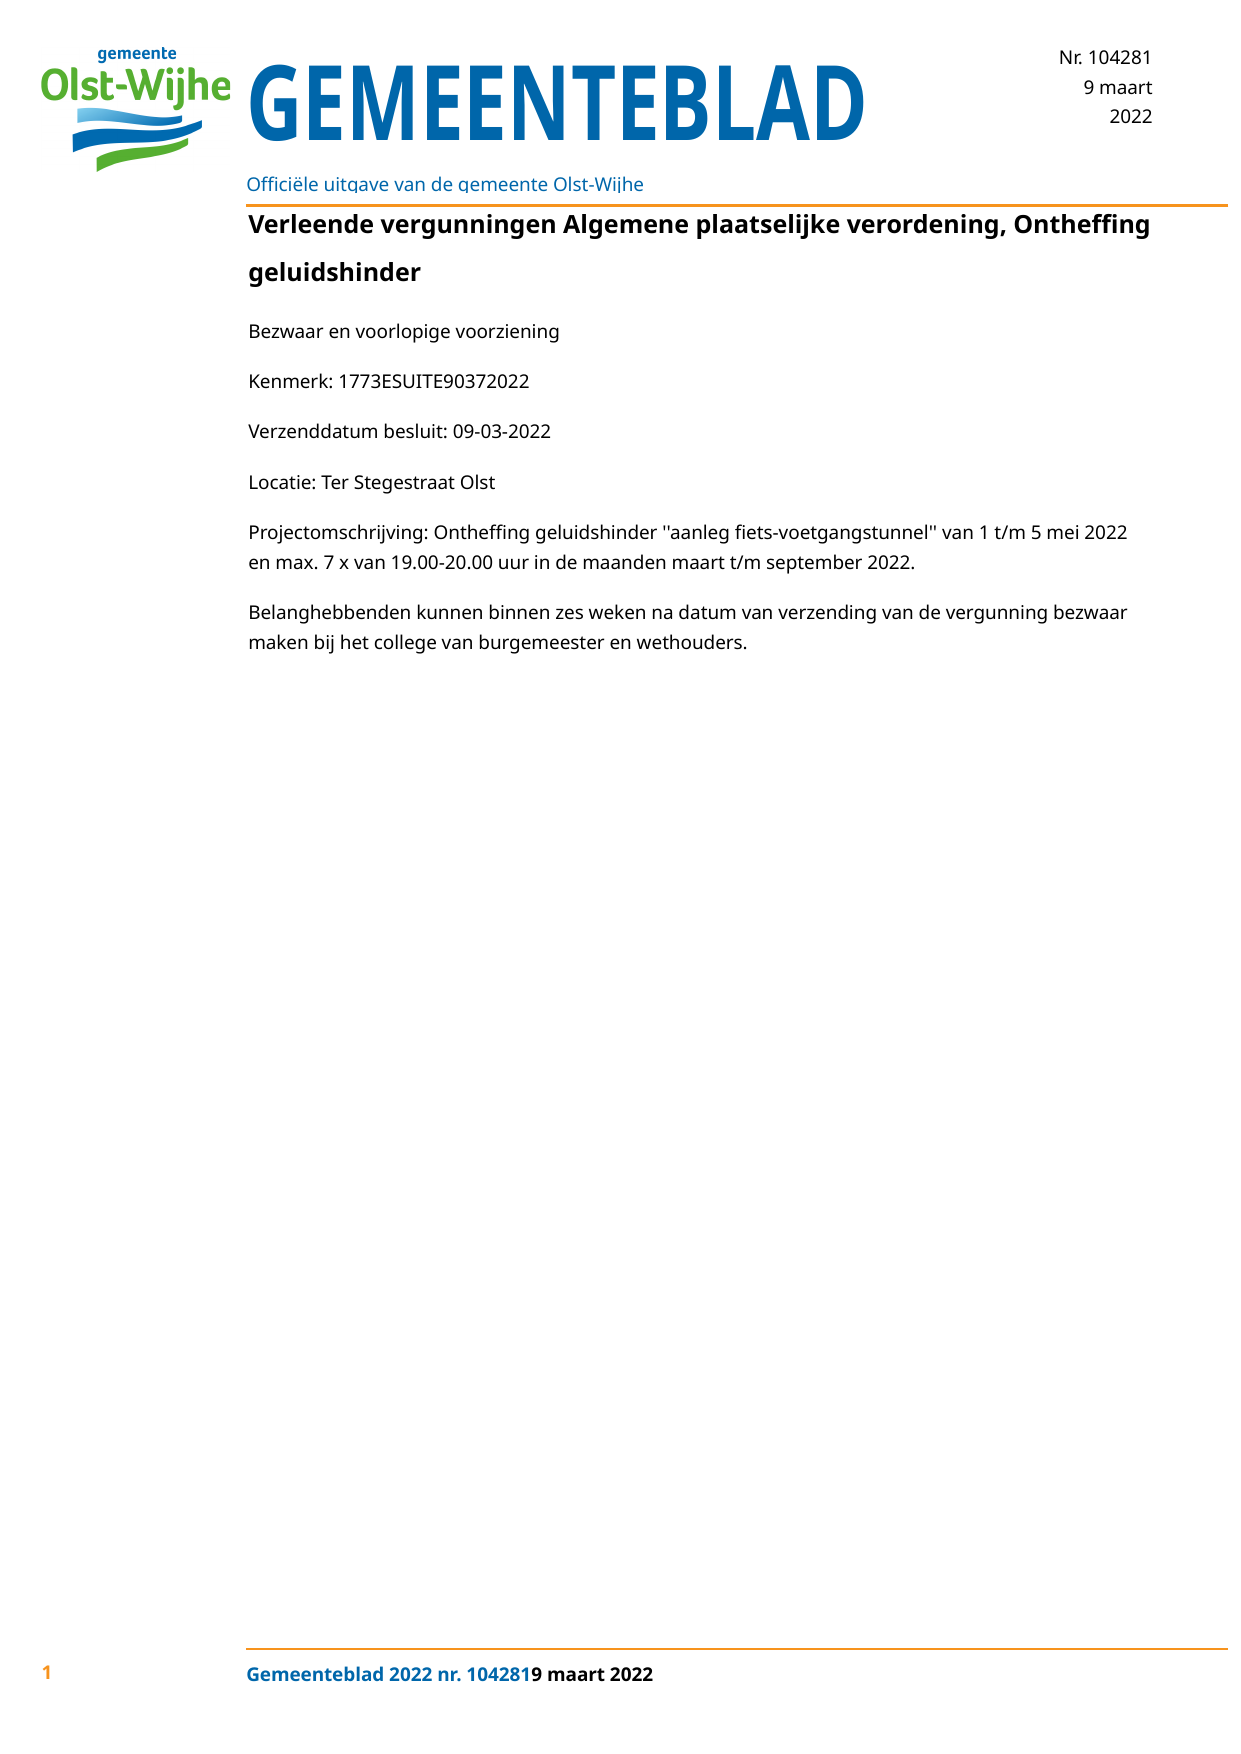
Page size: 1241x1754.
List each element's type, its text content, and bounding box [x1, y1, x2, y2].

text Kenmerk: 1773ESUITE90372022 [248, 368, 1152, 394]
text Bezwaar en voorlopige voorziening [248, 318, 1152, 344]
text Belanghebbenden kunnen binnen zes weken na datum van verzending van de vergunning bezwaar maken bij het college van burgemeester en wethouders. [248, 599, 1152, 655]
text Verzenddatum besluit: 09-03-2022 [248, 419, 1152, 444]
picture [41, 47, 231, 172]
text Locatie: Ter Stegestraat Olst [248, 469, 1152, 495]
text Projectomschrijving: Ontheffing geluidshinder ''aanleg fiets-voetgangstunnel'' van 1 t/m 5 mei 2022 en max. 7 x van 19.00-20.00 uur in de maanden maart t/m september 2022. [248, 519, 1152, 575]
text Verleende vergunningen Algemene plaatselijke verordening, Ontheffing geluidshinder [248, 207, 1152, 288]
